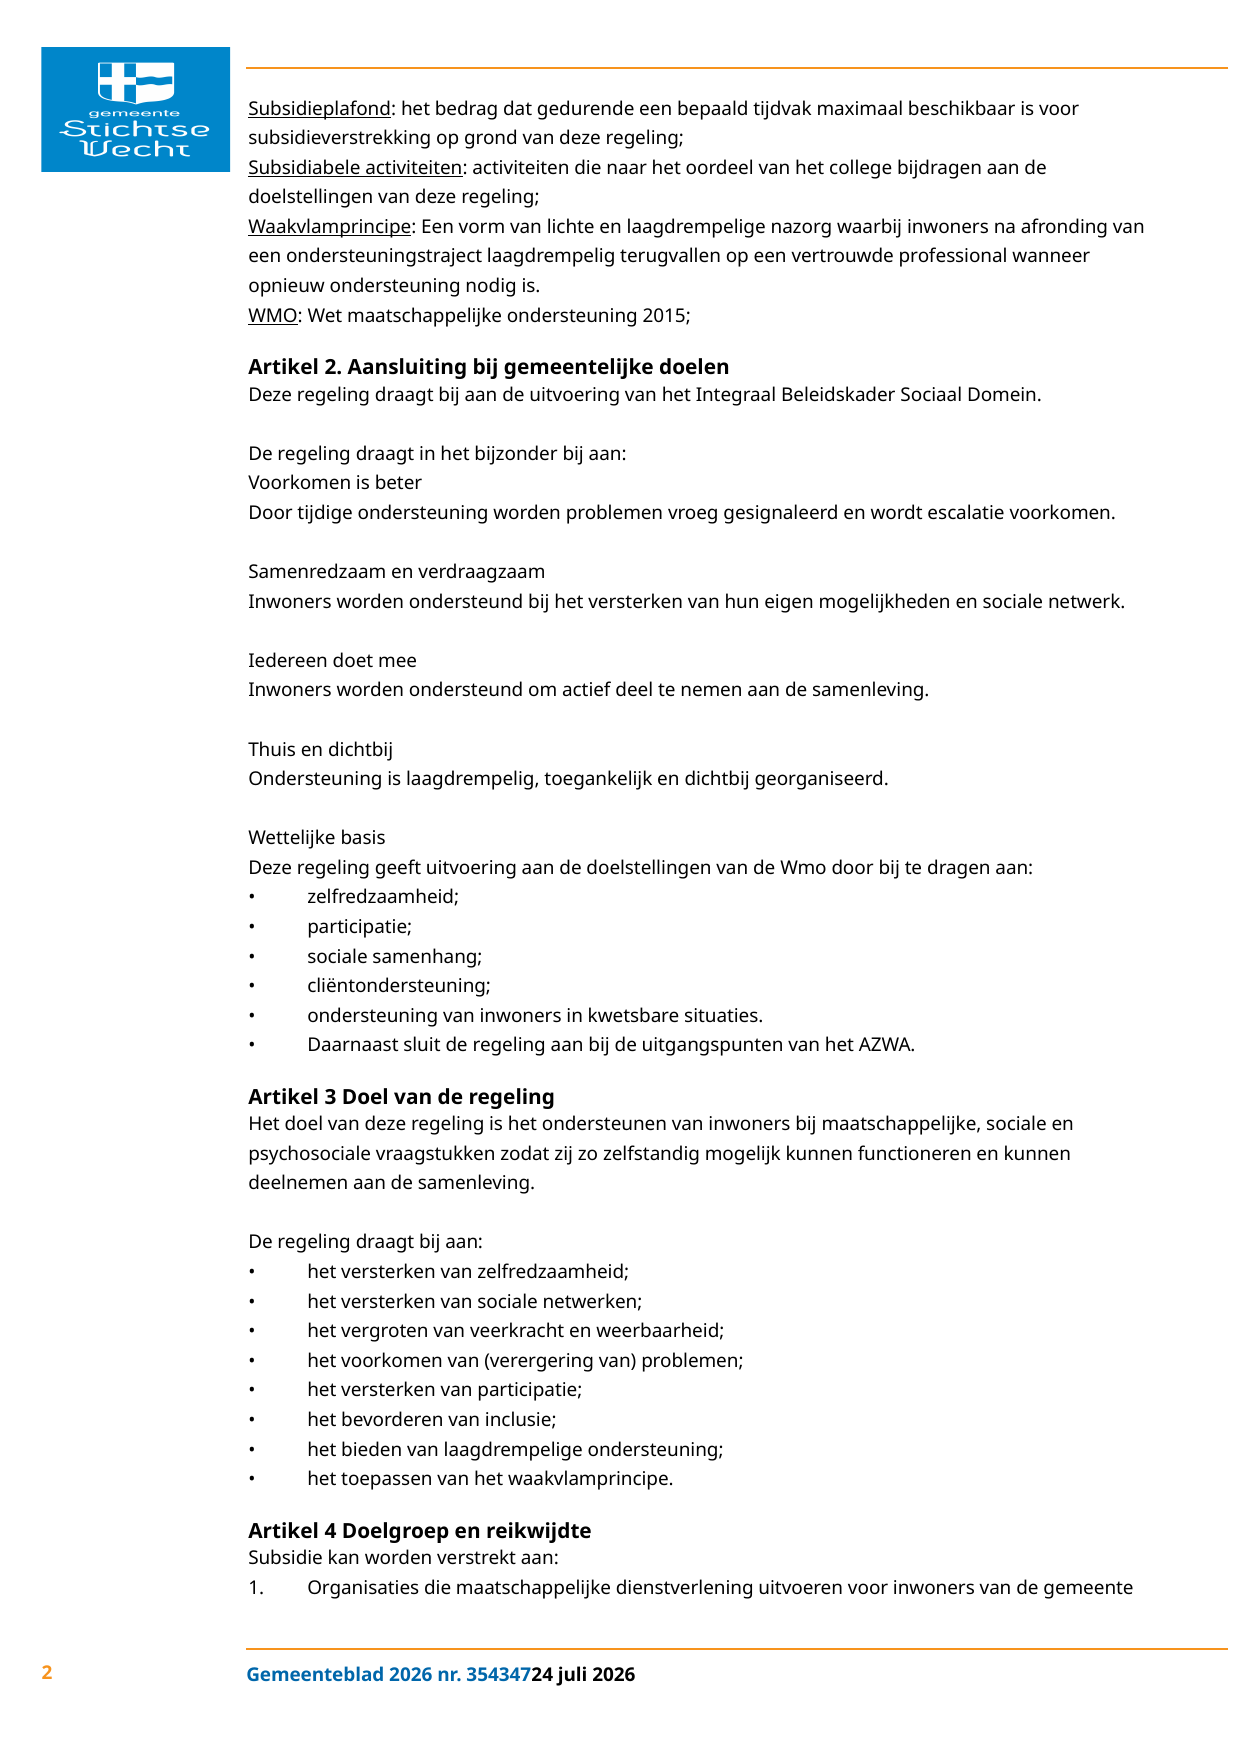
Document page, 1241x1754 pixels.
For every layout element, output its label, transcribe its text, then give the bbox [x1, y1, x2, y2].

picture [99, 63, 135, 101]
list Organisaties die maatschappelijke dienstverlening uitvoeren voor inwoners van de gemeente [248, 1574, 1152, 1599]
text Deze regeling draagt bij aan de uitvoering van het Integraal Beleidskader Sociaal Domein. [248, 381, 1152, 406]
text WMO: Wet maatschappelijke ondersteuning 2015; [248, 302, 1152, 328]
list het versterken van participatie; [248, 1377, 1152, 1402]
list sociale samenhang; [248, 943, 1152, 968]
text Thuis en dichtbij [248, 736, 1152, 761]
list het toepassen van het waakvlamprincipe. [248, 1465, 1152, 1491]
list het vergroten van veerkracht en weerbaarheid; [248, 1317, 1152, 1343]
list het versterken van sociale netwerken; [248, 1288, 1152, 1314]
text Door tijdige ondersteuning worden problemen vroeg gesignaleerd en wordt escalatie voorkomen. [248, 499, 1152, 525]
text Voorkomen is beter [248, 469, 1152, 495]
list ondersteuning van inwoners in kwetsbare situaties. [248, 1002, 1152, 1028]
list cliëntondersteuning; [248, 972, 1152, 998]
list participatie; [248, 913, 1152, 939]
list Daarnaast sluit de regeling aan bij de uitgangspunten van het AZWA. [248, 1032, 1152, 1057]
text De regeling draagt bij aan: [248, 1229, 1152, 1254]
list het bieden van laagdrempelige ondersteuning; [248, 1436, 1152, 1462]
text Subsidie kan worden verstrekt aan: [248, 1544, 1152, 1570]
text Subsidieplafond: het bedrag dat gedurende een bepaald tijdvak maximaal beschikbaar is voor subsidieverstrekking op grond van deze regeling; [248, 95, 1152, 150]
list het versterken van zelfredzaamheid; [248, 1258, 1152, 1284]
text Inwoners worden ondersteund om actief deel te nemen aan de samenleving. [248, 677, 1152, 702]
text Inwoners worden ondersteund bij het versterken van hun eigen mogelijkheden en sociale netwerk. [248, 588, 1152, 613]
text Subsidiabele activiteiten: activiteiten die naar het oordeel van het college bijdragen aan de doelstellingen van deze regeling; [248, 154, 1152, 209]
text Ondersteuning is laagdrempelig, toegankelijk en dichtbij georganiseerd. [248, 765, 1152, 791]
picture [137, 63, 174, 103]
text De regeling draagt in het bijzonder bij aan: [248, 440, 1152, 466]
text Het doel van deze regeling is het ondersteunen van inwoners bij maatschappelijke, sociale en psychosociale vraagstukken zodat zij zo zelfstandig mogelijk kunnen functioneren en kunnen deelnemen aan de samenleving. [248, 1110, 1152, 1195]
list het voorkomen van (verergering van) problemen; [248, 1347, 1152, 1373]
text Deze regeling geeft uitvoering aan de doelstellingen van de Wmo door bij te dragen aan: [248, 854, 1152, 880]
list het bevorderen van inclusie; [248, 1406, 1152, 1432]
text Iedereen doet mee [248, 647, 1152, 673]
list zelfredzaamheid; [248, 884, 1152, 909]
text Artikel 2. Aansluiting bij gemeentelijke doelen [248, 352, 1152, 381]
text Wettelijke basis [248, 824, 1152, 850]
text Artikel 4 Doelgroep en reikwijdte [248, 1516, 1152, 1544]
text Waakvlamprincipe: Een vorm van lichte en laagdrempelige nazorg waarbij inwoners na afronding van een ondersteuningstraject laagdrempelig terugvallen op een vertrouwde professional wanneer opnieuw ondersteuning nodig is. [248, 213, 1152, 298]
text Artikel 3 Doel van de regeling [248, 1082, 1152, 1110]
text Samenredzaam en verdraagzaam [248, 558, 1152, 584]
